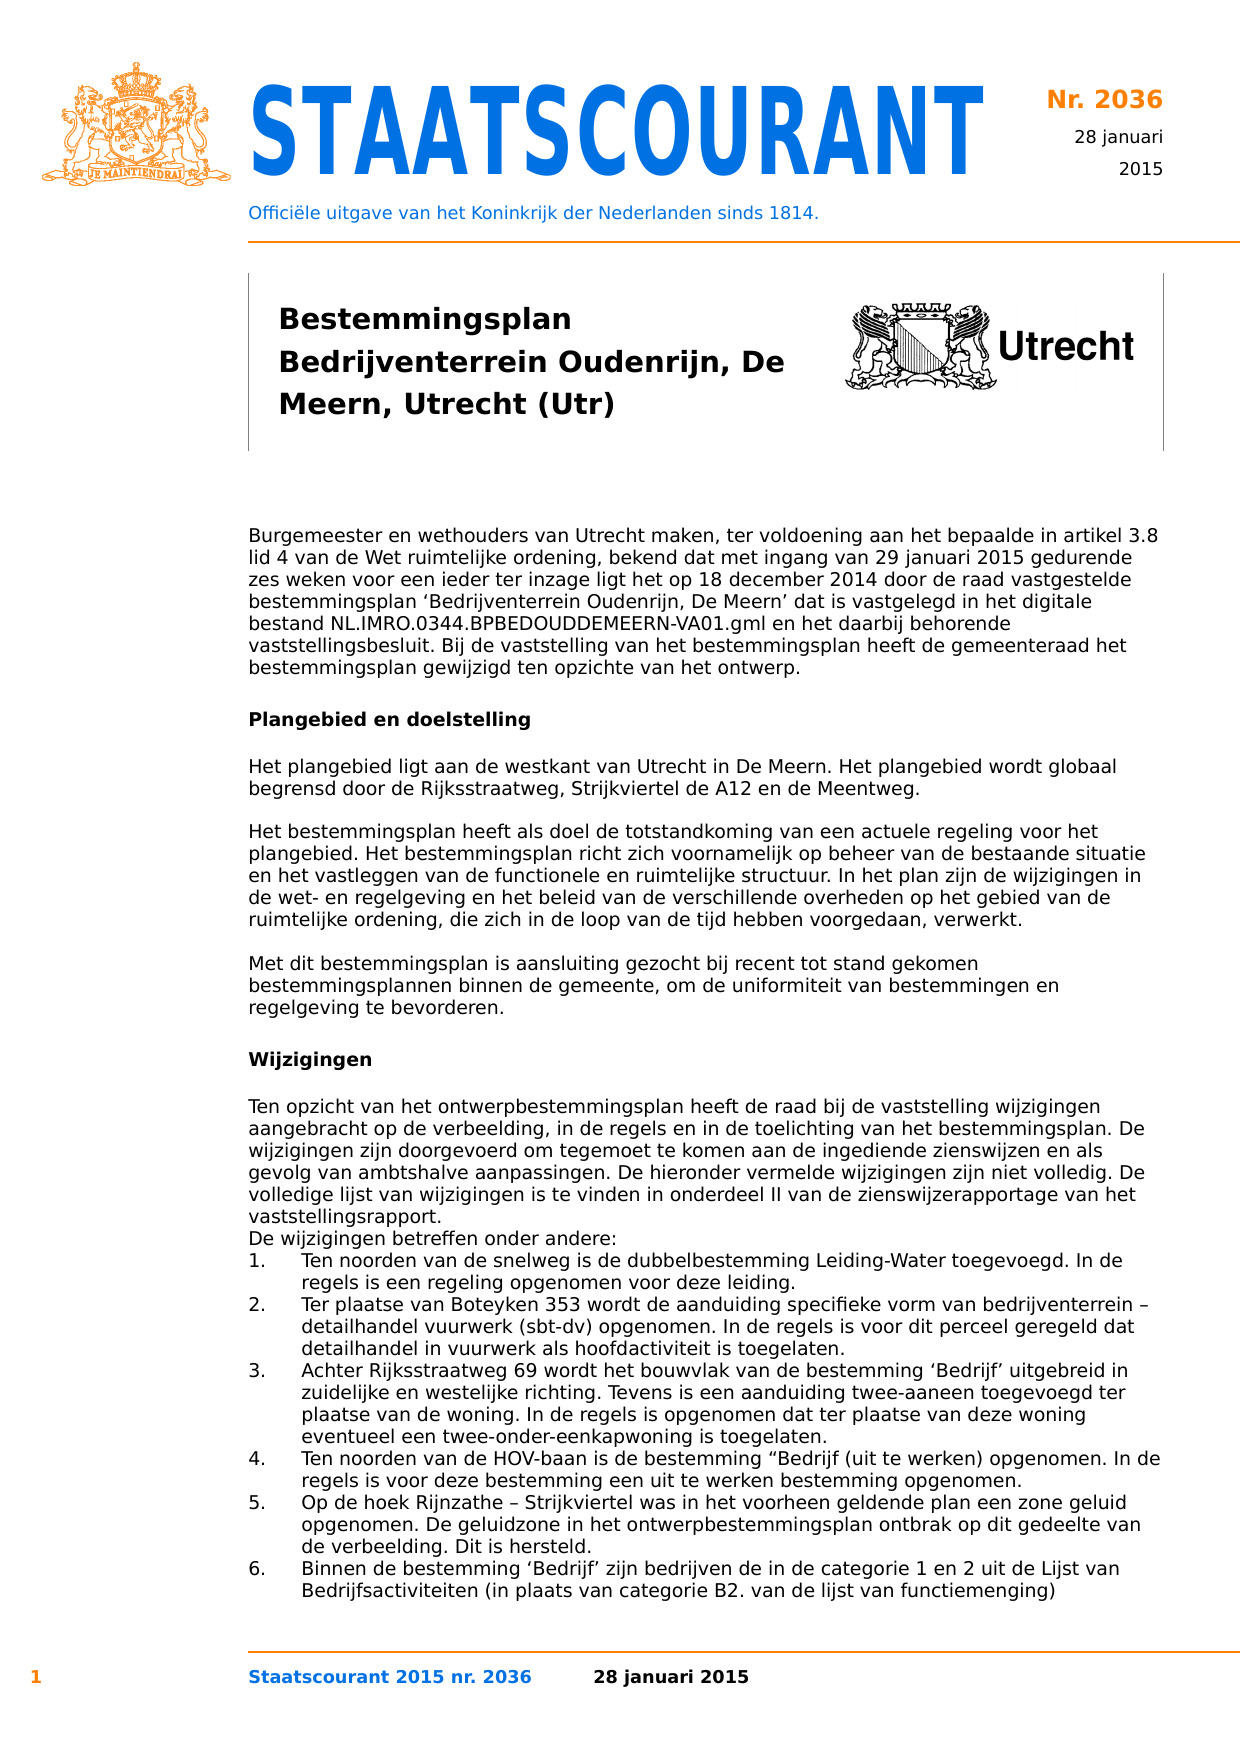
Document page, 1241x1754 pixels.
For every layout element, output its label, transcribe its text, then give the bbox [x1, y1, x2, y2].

subtitle Wijzigingen [248, 1049, 1163, 1071]
text 4. Ten noorden van de HOV-baan is de bestemming “Bedrijf (uit te werken) opgenomen. In de regels is voor deze bestemming een uit te werken bestemming opgenomen. [248, 1448, 1163, 1492]
text 5. Op de hoek Rijnzathe – Strijkviertel was in het voorheen geldende plan een zone geluid opgenomen. De geluidzone in het ontwerpbestemmingsplan ontbrak op dit gedeelte van de verbeelding. Dit is hersteld. [248, 1492, 1163, 1558]
subtitle Bestemmingsplan Bedrijventerrein Oudenrijn, De Meern, Utrecht (Utr) [249, 273, 1163, 451]
text Het plangebied ligt aan de westkant van Utrecht in De Meern. Het plangebied wordt globaal begrensd door de Rijksstraatweg, Strijkviertel de A12 en de Meentweg. [248, 756, 1163, 799]
text 6. Binnen de bestemming ‘Bedrijf’ zijn bedrijven de in de categorie 1 en 2 uit de Lijst van Bedrijfsactiviteiten (in plaats van categorie B2. van de lijst van functiemenging) [248, 1558, 1163, 1602]
text Burgemeester en wethouders van Utrecht maken, ter voldoening aan het bepaalde in artikel 3.8 lid 4 van de Wet ruimtelijke ordening, bekend dat met ingang van 29 januari 2015 gedurende zes weken voor een ieder ter inzage ligt het op 18 december 2014 door de raad vastgestelde bestemmingsplan ‘Bedrijventerrein Oudenrijn, De Meern’ dat is vastgelegd in het digitale bestand NL.IMRO.0344.BPBEDOUDDEMEERN-VA01.gml en het daarbij behorende vaststellingsbesluit. Bij de vaststelling van het bestemmingsplan heeft de gemeenteraad het bestemmingsplan gewijzigd ten opzichte van het ontwerp. [248, 525, 1163, 678]
picture [41, 62, 231, 186]
table_cell 28 januari [998, 121, 1240, 153]
text 3. Achter Rijksstraatweg 69 wordt het bouwvlak van de bestemming ‘Bedrijf’ uitgebreid in zuidelijke en westelijke richting. Tevens is een aanduiding twee-aaneen toegevoegd ter plaatse van de woning. In de regels is opgenomen dat ter plaatse van deze woning eventueel een twee-onder-eenkapwoning is toegelaten. [248, 1360, 1163, 1448]
text Ten opzicht van het ontwerpbestemmingsplan heeft de raad bij de vaststelling wijzigingen aangebracht op de verbeelding, in de regels en in de toelichting van het bestemmingsplan. De wijzigingen zijn doorgevoerd om tegemoet te komen aan de ingediende zienswijzen en als gevolg van ambtshalve aanpassingen. De hieronder vermelde wijzigingen zijn niet volledig. De volledige lijst van wijzigingen is te vinden in onderdeel II van de zienswijzerapportage van het vaststellingsrapport. [248, 1096, 1163, 1228]
text 2. Ter plaatse van Boteyken 353 wordt de aanduiding specifieke vorm van bedrijventerrein – detailhandel vuurwerk (sbt-dv) opgenomen. In de regels is voor dit perceel geregeld dat detailhandel in vuurwerk als hoofdactiviteit is toegelaten. [248, 1294, 1163, 1360]
table_header STAATSCOURANT [248, 62, 998, 203]
text 1. Ten noorden van de snelweg is de dubbelbestemming Leiding-Water toegevoegd. In de regels is een regeling opgenomen voor deze leiding. [248, 1250, 1163, 1294]
text Met dit bestemmingsplan is aansluiting gezocht bij recent tot stand gekomen bestemmingsplannen binnen de gemeente, om de uniformiteit van bestemmingen en regelgeving te bevorderen. [248, 953, 1163, 1019]
text Het bestemmingsplan heeft als doel de totstandkoming van een actuele regeling voor het plangebied. Het bestemmingsplan richt zich voornamelijk op beheer van de bestaande situatie en het vastleggen van de functionele en ruimtelijke structuur. In het plan zijn de wijzigingen in de wet- en regelgeving en het beleid van de verschillende overheden op het gebied van de ruimtelijke ordening, die zich in de loop van de tijd hebben voorgedaan, verwerkt. [248, 821, 1163, 931]
table_header [25, 62, 248, 241]
table_cell Officiële uitgave van het Koninkrijk der Nederlanden sinds 1814. [248, 203, 1240, 241]
table_cell 2015 [998, 153, 1240, 203]
table_header Nr. 2036 [998, 62, 1240, 121]
text De wijzigingen betreffen onder andere: [248, 1228, 1163, 1250]
picture [844, 302, 1134, 391]
subtitle Plangebied en doelstelling [248, 708, 1163, 731]
